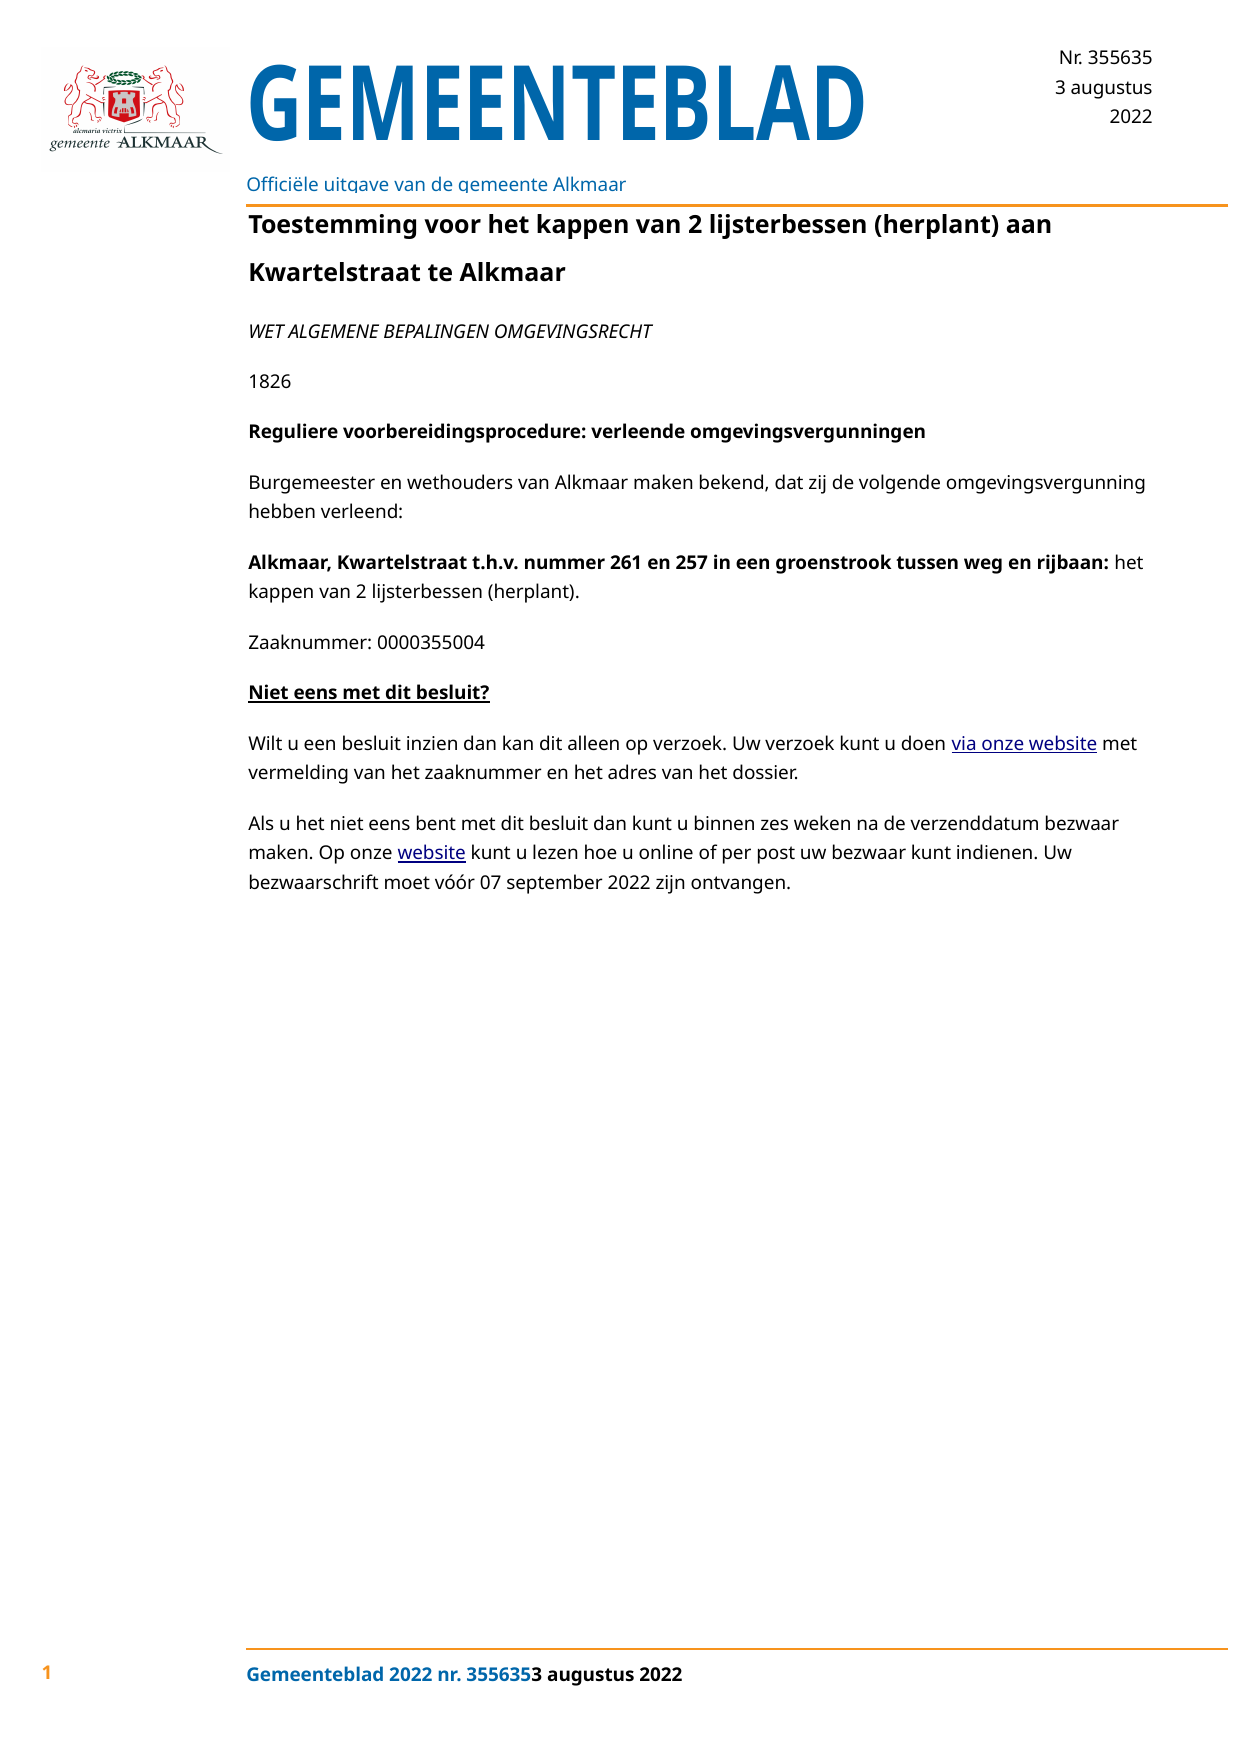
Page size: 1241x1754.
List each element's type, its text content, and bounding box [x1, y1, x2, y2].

text Niet eens met dit besluit? [248, 679, 1152, 705]
text Alkmaar, Kwartelstraat t.h.v. nummer 261 en 257 in een groenstrook tussen weg en rijbaan: het kappen van 2 lijsterbessen (herplant). [248, 549, 1152, 604]
text Toestemming voor het kappen van 2 lijsterbessen (herplant) aan Kwartelstraat te Alkmaar [248, 207, 1152, 288]
text Als u het niet eens bent met dit besluit dan kunt u binnen zes weken na de verzenddatum bezwaar maken. Op onze website kunt u lezen hoe u online of per post uw bezwaar kunt indienen. Uw bezwaarschrift moet vóór 07 september 2022 zijn ontvangen. [248, 810, 1152, 895]
picture [41, 47, 231, 172]
text Reguliere voorbereidingsprocedure: verleende omgevingsvergunningen [248, 419, 1152, 444]
text WET ALGEMENE BEPALINGEN OMGEVINGSRECHT [248, 318, 1152, 344]
text 1826 [248, 368, 1152, 394]
text Zaaknummer: 0000355004 [248, 629, 1152, 655]
text Burgemeester en wethouders van Alkmaar maken bekend, dat zij de volgende omgevingsvergunning hebben verleend: [248, 469, 1152, 524]
text Wilt u een besluit inzien dan kan dit alleen op verzoek. Uw verzoek kunt u doen via onze website met vermelding van het zaaknummer en het adres van het dossier. [248, 730, 1152, 785]
